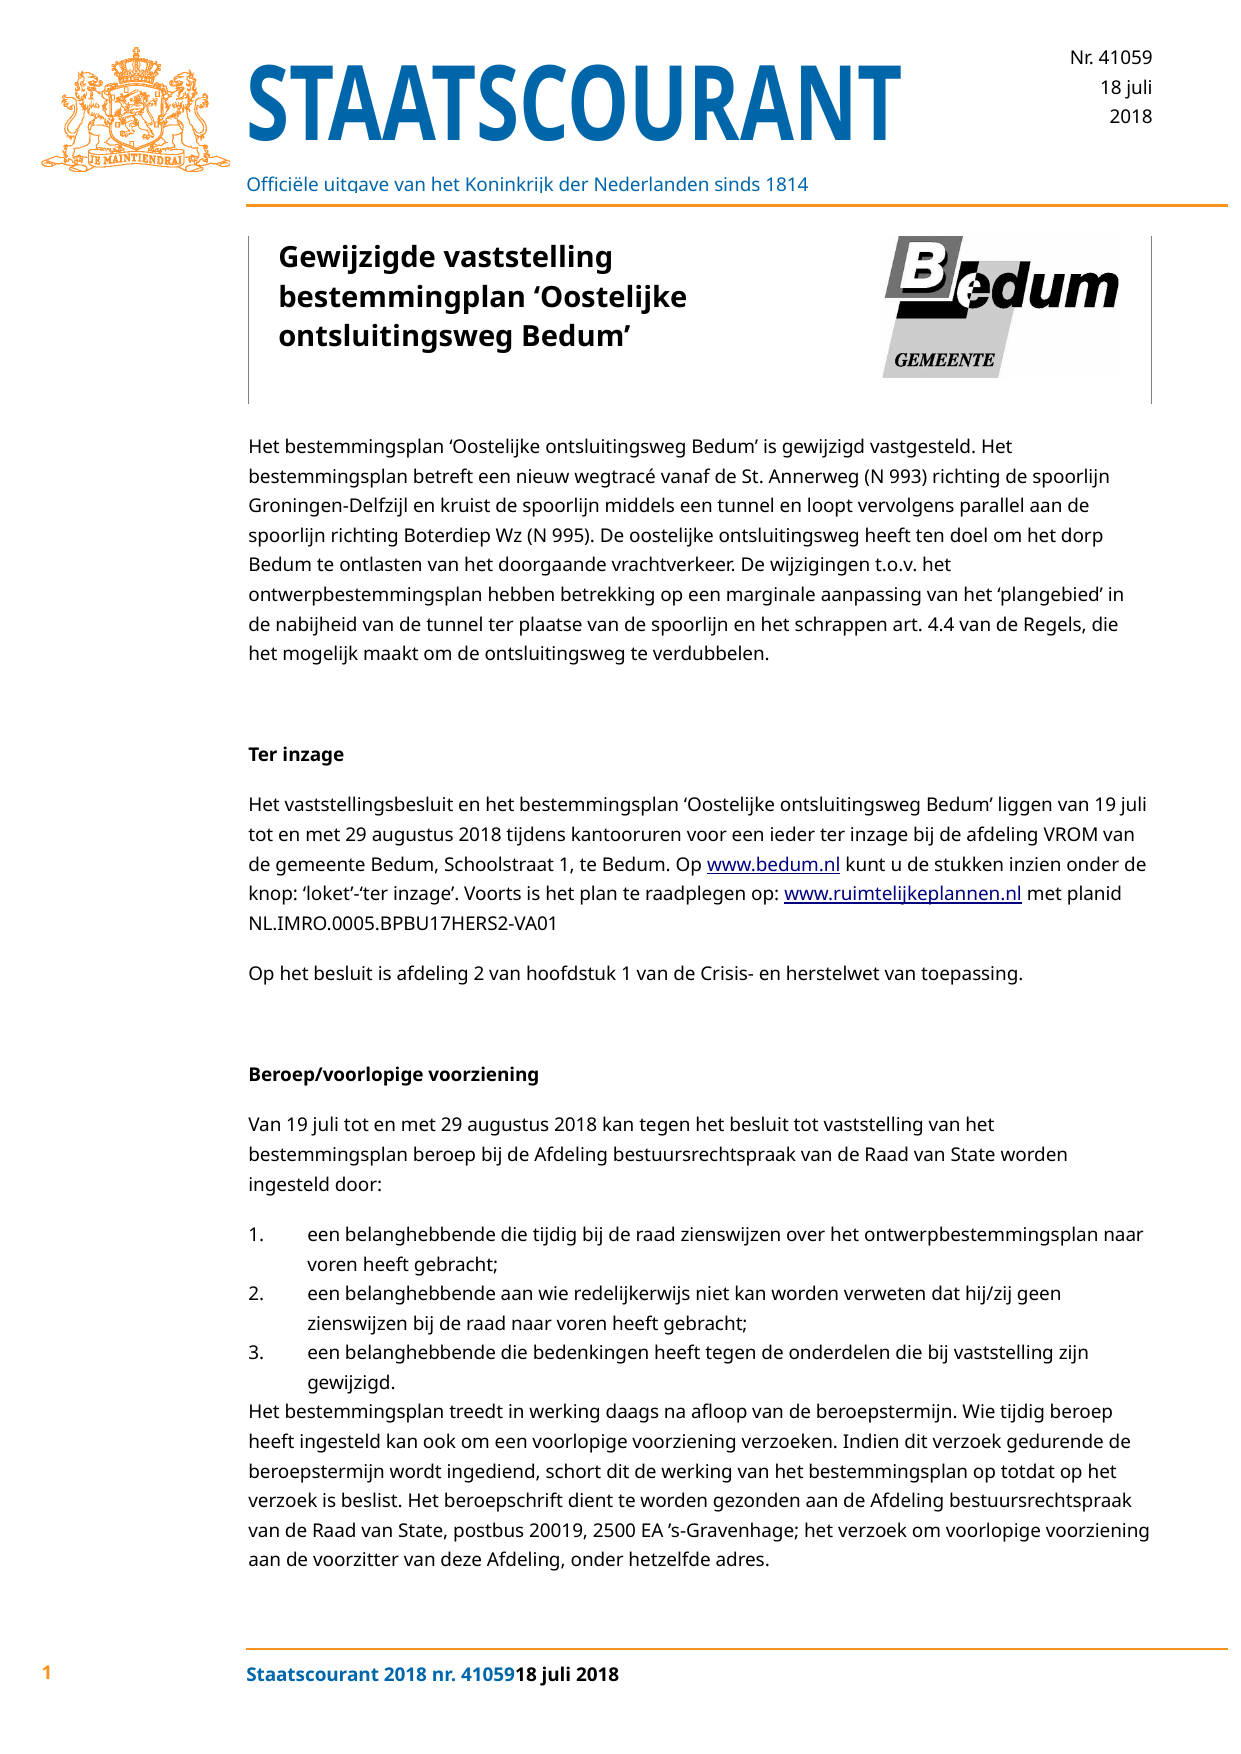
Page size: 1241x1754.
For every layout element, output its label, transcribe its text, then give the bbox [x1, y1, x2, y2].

table_header [850, 236, 1151, 404]
table_header Gewijzigde vaststelling bestemmingplan ‘Oostelijke ontsluitingsweg Bedum’ [249, 236, 850, 404]
text Van 19 juli tot en met 29 augustus 2018 kan tegen het besluit tot vaststelling van het bestemmingsplan beroep bij de Afdeling bestuursrechtspraak van de Raad van State worden ingesteld door: [248, 1112, 1152, 1196]
text Het vaststellingsbesluit en het bestemmingsplan ‘Oostelijke ontsluitingsweg Bedum’ liggen van 19 juli tot en met 29 augustus 2018 tijdens kantooruren voor een ieder ter inzage bij de afdeling VROM van de gemeente Bedum, Schoolstraat 1, te Bedum. Op www.bedum.nl kunt u de stukken inzien onder de knop: ‘loket’-‘ter inzage’. Voorts is het plan te raadplegen op: www.ruimtelijkeplannen.nl met planid NL.IMRO.0005.BPBU17HERS2-VA01 [248, 792, 1152, 936]
list een belanghebbende aan wie redelijkerwijs niet kan worden verweten dat hij/zij geen zienswijzen bij de raad naar voren heeft gebracht; [248, 1280, 1152, 1336]
picture [882, 236, 1119, 378]
picture [41, 47, 231, 172]
list een belanghebbende die tijdig bij de raad zienswijzen over het ontwerpbestemmingsplan naar voren heeft gebracht; [248, 1221, 1152, 1276]
text Ter inzage [248, 741, 1152, 767]
text Op het besluit is afdeling 2 van hoofdstuk 1 van de Crisis- en herstelwet van toepassing. [248, 960, 1152, 986]
text Het bestemmingsplan ‘Oostelijke ontsluitingsweg Bedum’ is gewijzigd vastgesteld. Het bestemmingsplan betreft een nieuw wegtracé vanaf de St. Annerweg (N 993) richting de spoorlijn Groningen-Delfzijl en kruist de spoorlijn middels een tunnel en loopt vervolgens parallel aan de spoorlijn richting Boterdiep Wz (N 995). De oostelijke ontsluitingsweg heeft ten doel om het dorp Bedum te ontlasten van het doorgaande vrachtverkeer. De wijzigingen t.o.v. het ontwerpbestemmingsplan hebben betrekking op een marginale aanpassing van het ‘plangebied’ in de nabijheid van de tunnel ter plaatse van de spoorlijn en het schrappen art. 4.4 van de Regels, die het mogelijk maakt om de ontsluitingsweg te verdubbelen. [248, 433, 1152, 666]
list een belanghebbende die bedenkingen heeft tegen de onderdelen die bij vaststelling zijn gewijzigd. [248, 1339, 1152, 1395]
text Beroep/voorlopige voorziening [248, 1061, 1152, 1087]
text Het bestemmingsplan treedt in werking daags na afloop van de beroepstermijn. Wie tijdig beroep heeft ingesteld kan ook om een voorlopige voorziening verzoeken. Indien dit verzoek gedurende de beroepstermijn wordt ingediend, schort dit de werking van het bestemmingsplan op totdat op het verzoek is beslist. Het beroepschrift dient te worden gezonden aan de Afdeling bestuursrechtspraak van de Raad van State, postbus 20019, 2500 EA ’s-Gravenhage; het verzoek om voorlopige voorziening aan de voorzitter van deze Afdeling, onder hetzelfde adres. [248, 1399, 1152, 1572]
